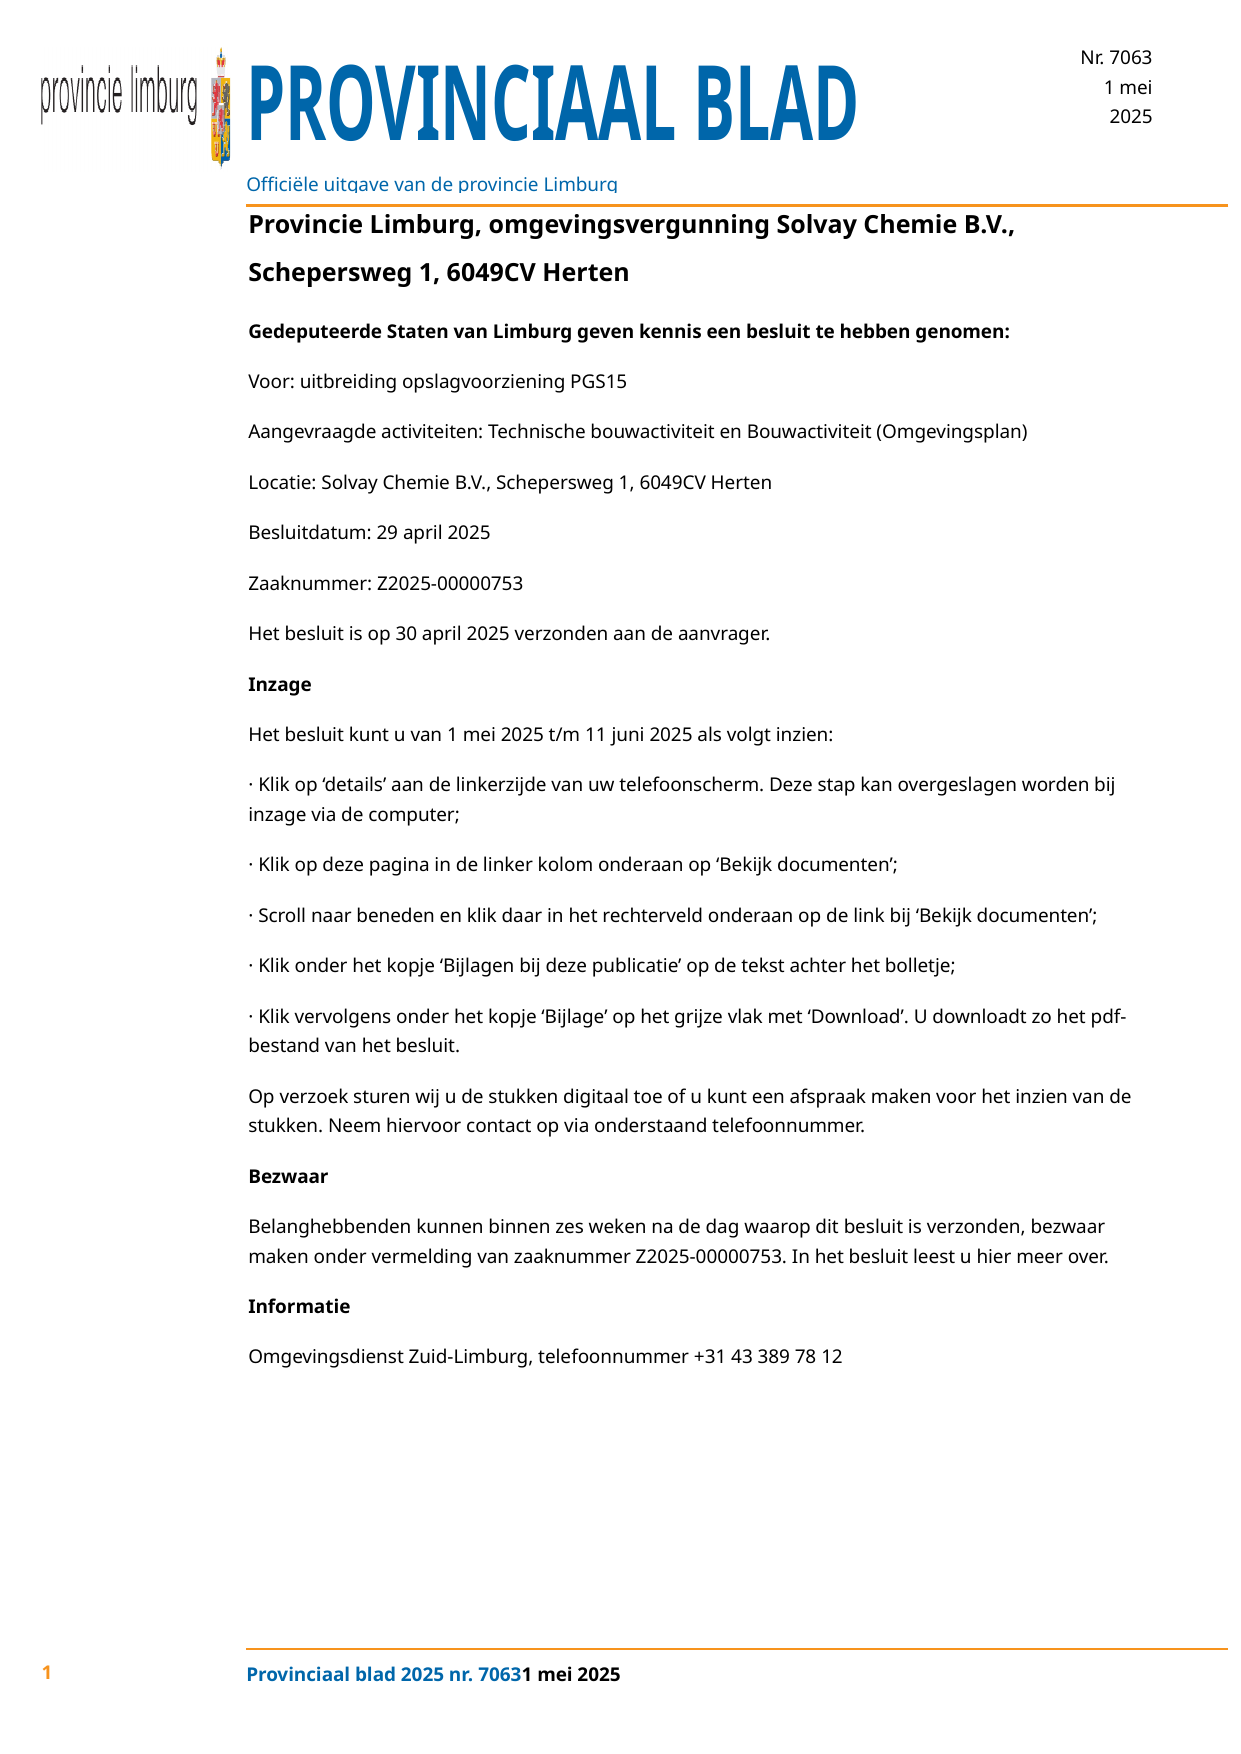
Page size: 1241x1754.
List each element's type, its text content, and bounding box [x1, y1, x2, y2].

text Belanghebbenden kunnen binnen zes weken na de dag waarop dit besluit is verzonden, bezwaar maken onder vermelding van zaaknummer Z2025-00000753. In het besluit leest u hier meer over. [248, 1213, 1152, 1269]
text · Klik op deze pagina in de linker kolom onderaan op ‘Bekijk documenten’; [248, 852, 1152, 877]
text · Scroll naar beneden en klik daar in het rechterveld onderaan op de link bij ‘Bekijk documenten’; [248, 902, 1152, 928]
text Op verzoek sturen wij u de stukken digitaal toe of u kunt een afspraak maken voor het inzien van de stukken. Neem hiervoor contact op via onderstaand telefoonnummer. [248, 1083, 1152, 1138]
text Bezwaar [248, 1163, 1152, 1189]
text Omgevingsdienst Zuid-Limburg, telefoonnummer +31 43 389 78 12 [248, 1344, 1152, 1369]
text · Klik op ‘details’ aan de linkerzijde van uw telefoonscherm. Deze stap kan overgeslagen worden bij inzage via de computer; [248, 772, 1152, 827]
text · Klik onder het kopje ‘Bijlagen bij deze publicatie’ op de tekst achter het bolletje; [248, 952, 1152, 978]
text Het besluit is op 30 april 2025 verzonden aan de aanvrager. [248, 620, 1152, 646]
text Gedeputeerde Staten van Limburg geven kennis een besluit te hebben genomen: [248, 318, 1152, 344]
text Het besluit kunt u van 1 mei 2025 t/m 11 juni 2025 als volgt inzien: [248, 721, 1152, 747]
text Provincie Limburg, omgevingsvergunning Solvay Chemie B.V., Schepersweg 1, 6049CV Herten [248, 207, 1152, 288]
text Besluitdatum: 29 april 2025 [248, 519, 1152, 545]
picture [41, 47, 231, 172]
text Inzage [248, 671, 1152, 697]
text Informatie [248, 1293, 1152, 1319]
text · Klik vervolgens onder het kopje ‘Bijlage’ op het grijze vlak met ‘Download’. U downloadt zo het pdf-bestand van het besluit. [248, 1003, 1152, 1058]
text Zaaknummer: Z2025-00000753 [248, 570, 1152, 596]
text Locatie: Solvay Chemie B.V., Schepersweg 1, 6049CV Herten [248, 469, 1152, 495]
text Aangevraagde activiteiten: Technische bouwactiviteit en Bouwactiviteit (Omgevingsplan) [248, 419, 1152, 444]
text Voor: uitbreiding opslagvoorziening PGS15 [248, 368, 1152, 394]
